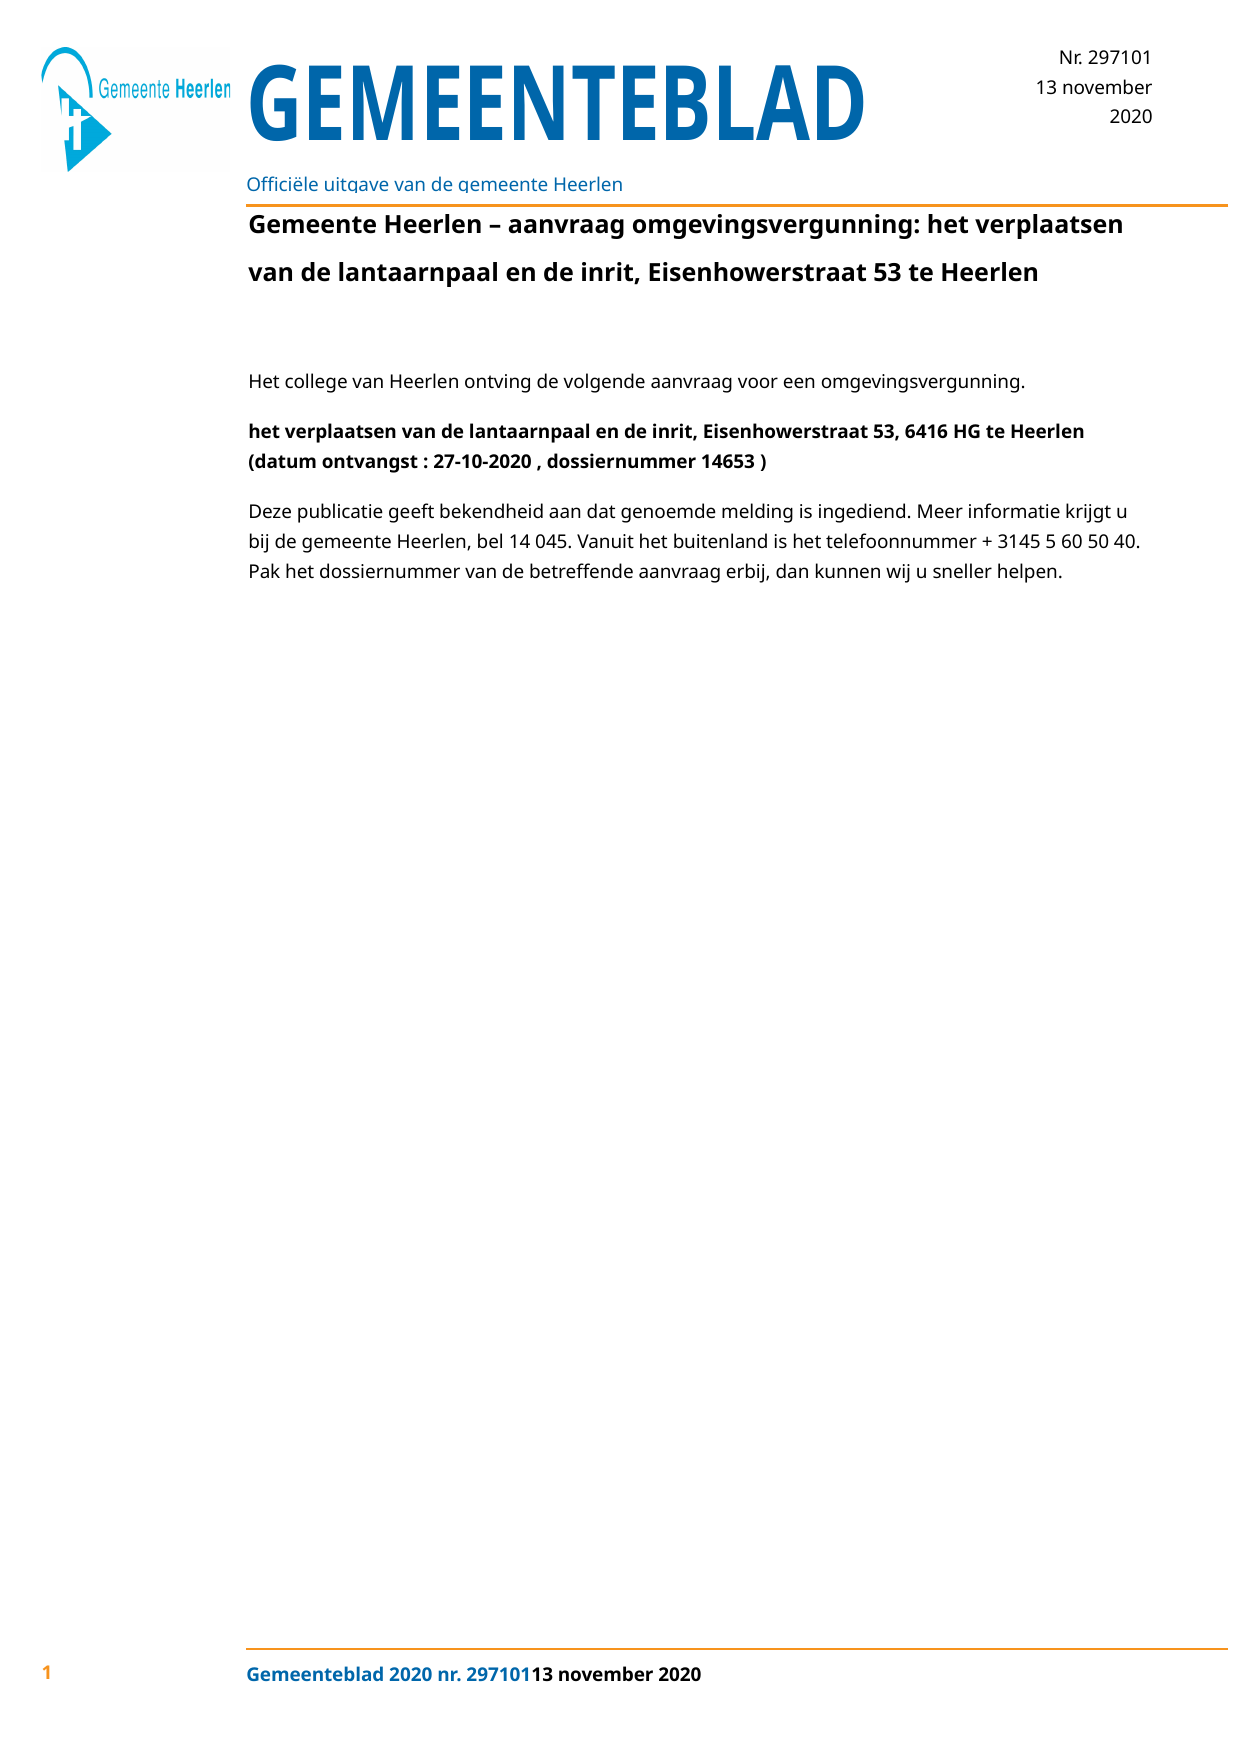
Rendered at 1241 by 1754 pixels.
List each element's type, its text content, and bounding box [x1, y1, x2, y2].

text Het college van Heerlen ontving de volgende aanvraag voor een omgevingsvergunning. [248, 368, 1152, 394]
picture [41, 47, 231, 172]
picture [41, 47, 59, 70]
text Deze publicatie geeft bekendheid aan dat genoemde melding is ingediend. Meer informatie krijgt u bij de gemeente Heerlen, bel 14 045. Vanuit het buitenland is het telefoonnummer + 3145 5 60 50 40. Pak het dossiernummer van de betreffende aanvraag erbij, dan kunnen wij u sneller helpen. [248, 499, 1152, 584]
text Gemeente Heerlen – aanvraag omgevingsvergunning: het verplaatsen van de lantaarnpaal en de inrit, Eisenhowerstraat 53 te Heerlen [248, 207, 1152, 288]
text het verplaatsen van de lantaarnpaal en de inrit, Eisenhowerstraat 53, 6416 HG te Heerlen (datum ontvangst : 27-10-2020 , dossiernummer 14653 ) [248, 419, 1152, 474]
